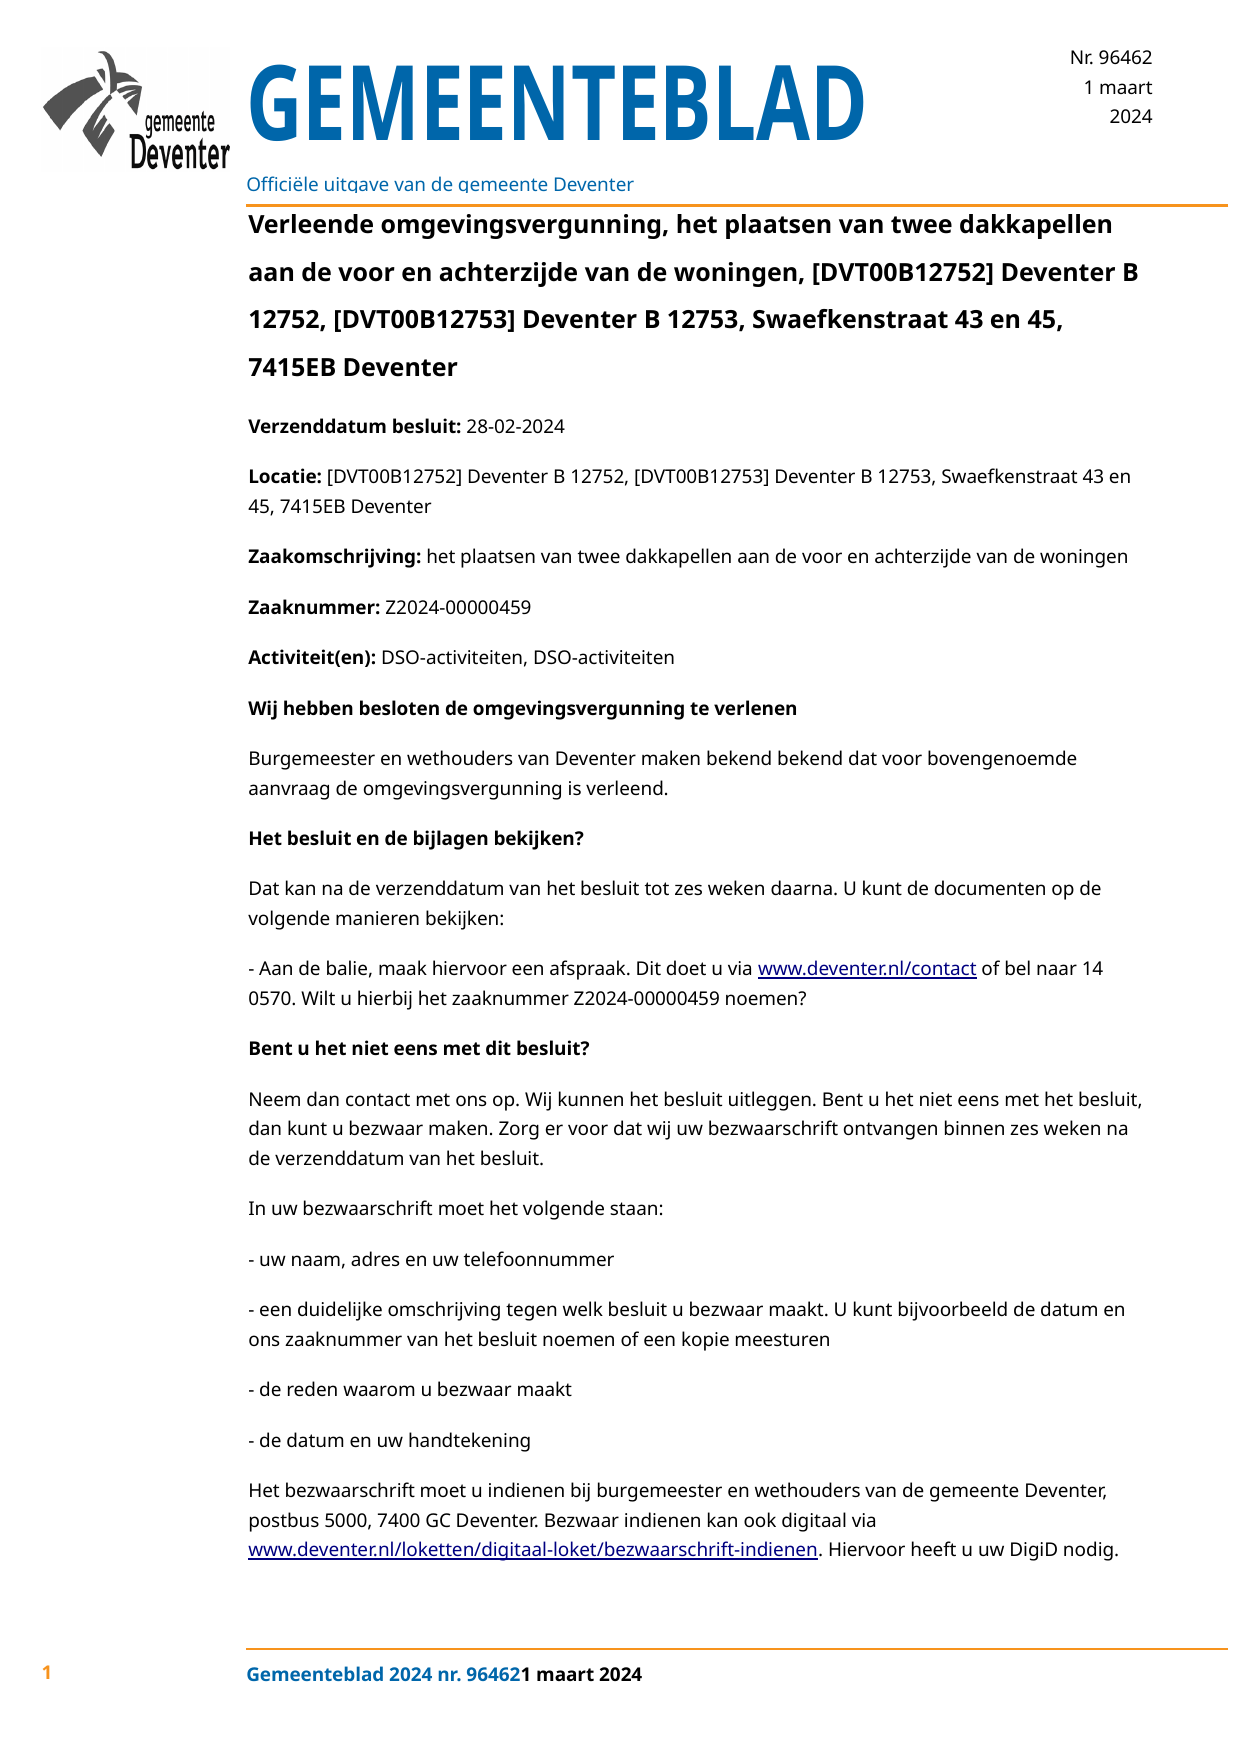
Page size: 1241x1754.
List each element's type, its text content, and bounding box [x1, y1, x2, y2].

text Activiteit(en): DSO-activiteiten, DSO-activiteiten [248, 644, 1152, 670]
text - de reden waarom u bezwaar maakt [248, 1376, 1152, 1402]
text Wij hebben besloten de omgevingsvergunning te verlenen [248, 695, 1152, 721]
picture [41, 47, 231, 172]
text Verzenddatum besluit: 28-02-2024 [248, 413, 1152, 439]
text Dat kan na de verzenddatum van het besluit tot zes weken daarna. U kunt de documenten op de volgende manieren bekijken: [248, 876, 1152, 931]
text Bent u het niet eens met dit besluit? [248, 1036, 1152, 1061]
text Neem dan contact met ons op. Wij kunnen het besluit uitleggen. Bent u het niet eens met het besluit, dan kunt u bezwaar maken. Zorg er voor dat wij uw bezwaarschrift ontvangen binnen zes weken na de verzenddatum van het besluit. [248, 1086, 1152, 1171]
text Locatie: [DVT00B12752] Deventer B 12752, [DVT00B12753] Deventer B 12753, Swaefkenstraat 43 en 45, 7415EB Deventer [248, 463, 1152, 519]
text Zaaknummer: Z2024-00000459 [248, 594, 1152, 620]
text - een duidelijke omschrijving tegen welk besluit u bezwaar maakt. U kunt bijvoorbeeld de datum en ons zaaknummer van het besluit noemen of een kopie meesturen [248, 1296, 1152, 1352]
text Verleende omgevingsvergunning, het plaatsen van twee dakkapellen aan de voor en achterzijde van de woningen, [DVT00B12752] Deventer B 12752, [DVT00B12753] Deventer B 12753, Swaefkenstraat 43 en 45, 7415EB Deventer [248, 207, 1152, 384]
text - Aan de balie, maak hiervoor een afspraak. Dit doet u via www.deventer.nl/contact of bel naar 14 0570. Wilt u hierbij het zaaknummer Z2024-00000459 noemen? [248, 956, 1152, 1011]
text In uw bezwaarschrift moet het volgende staan: [248, 1196, 1152, 1221]
text - de datum en uw handtekening [248, 1427, 1152, 1453]
text Zaakomschrijving: het plaatsen van twee dakkapellen aan de voor en achterzijde van de woningen [248, 543, 1152, 569]
text Burgemeester en wethouders van Deventer maken bekend bekend dat voor bovengenoemde aanvraag de omgevingsvergunning is verleend. [248, 745, 1152, 801]
text - uw naam, adres en uw telefoonnummer [248, 1246, 1152, 1272]
text Het besluit en de bijlagen bekijken? [248, 825, 1152, 851]
text Het bezwaarschrift moet u indienen bij burgemeester en wethouders van de gemeente Deventer, postbus 5000, 7400 GC Deventer. Bezwaar indienen kan ook digitaal via www.deventer.nl/loketten/digitaal-loket/bezwaarschrift-indienen. Hiervoor heeft u uw DigiD nodig. [248, 1477, 1152, 1562]
